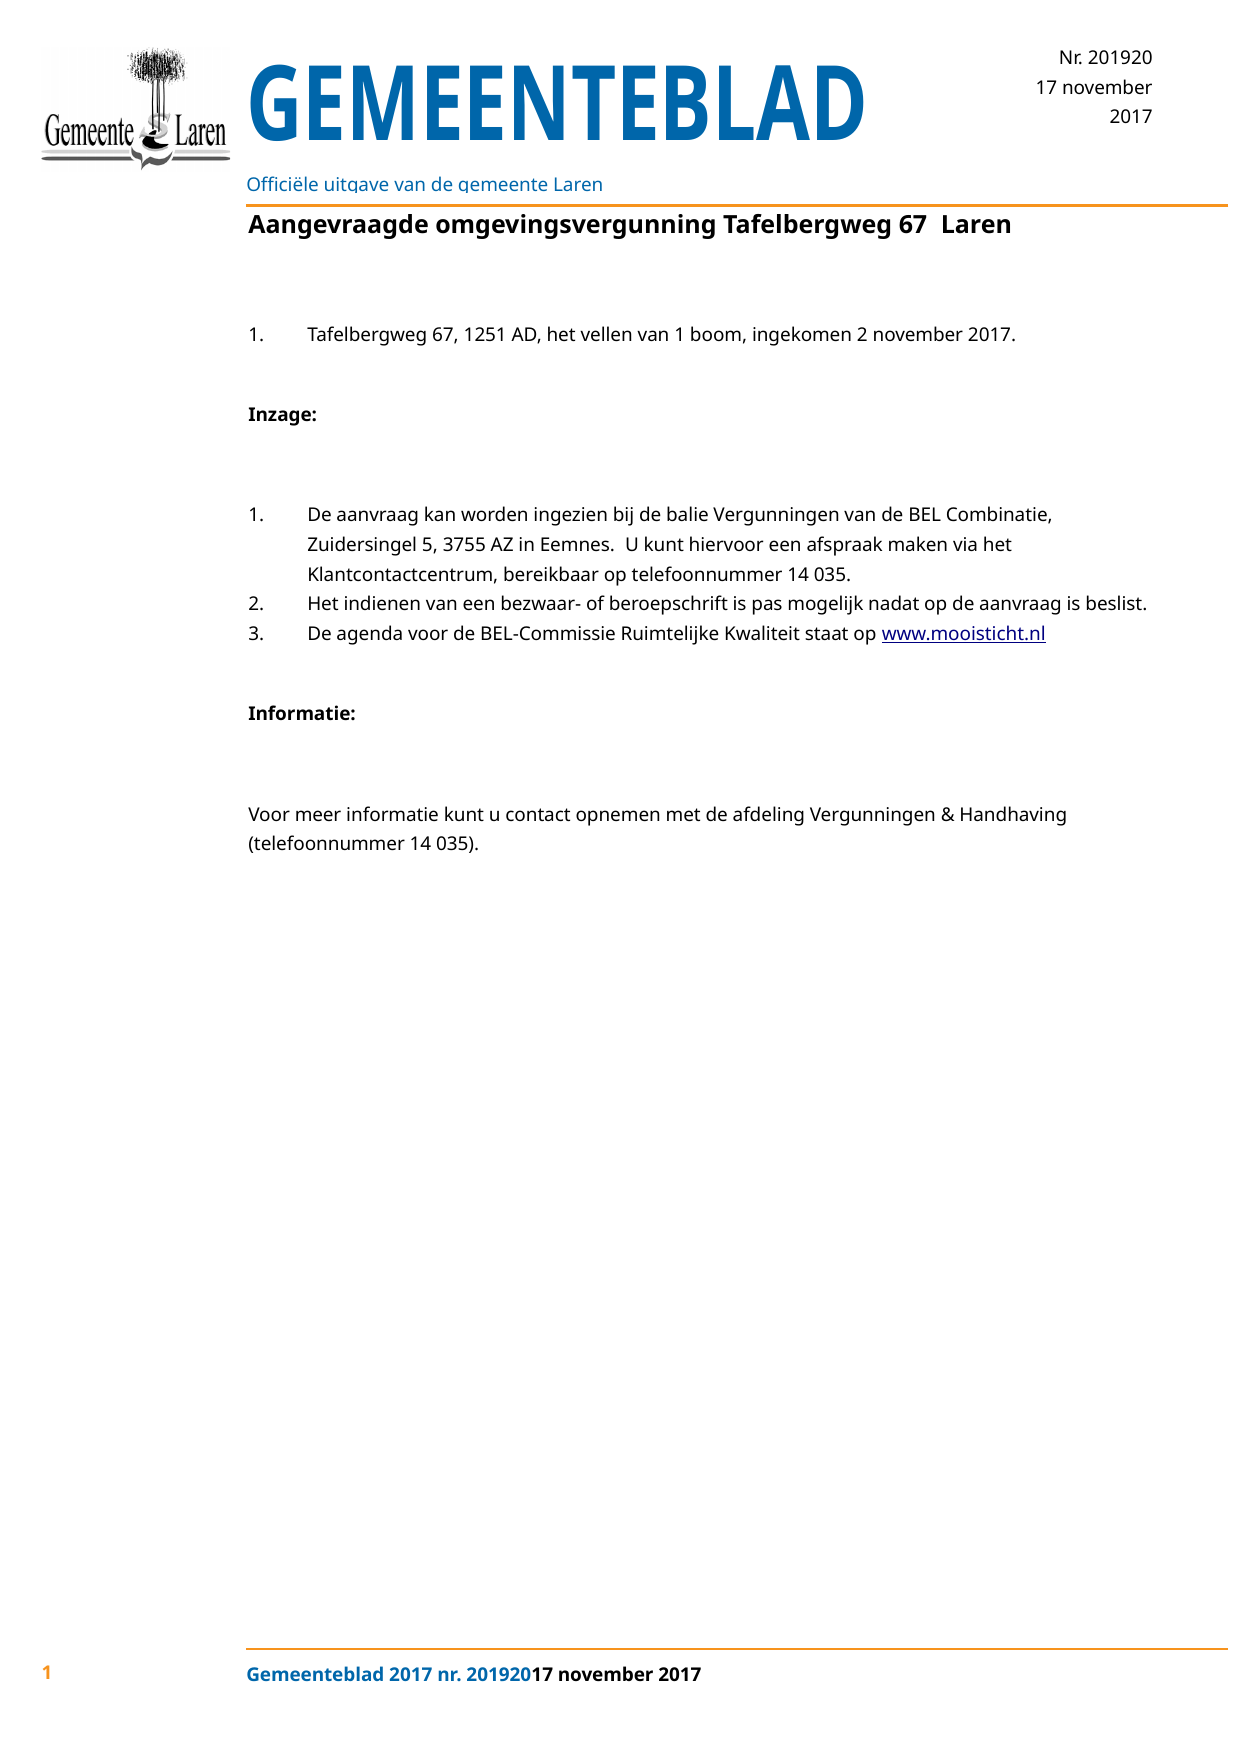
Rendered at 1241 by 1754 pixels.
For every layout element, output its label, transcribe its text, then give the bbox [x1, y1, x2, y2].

list De agenda voor de BEL-Commissie Ruimtelijke Kwaliteit staat op www.mooisticht.nl [248, 620, 1152, 646]
list Het indienen van een bezwaar- of beroepschrift is pas mogelijk nadat op de aanvraag is beslist. [248, 590, 1152, 616]
text Voor meer informatie kunt u contact opnemen met de afdeling Vergunningen & Handhaving (telefoonnummer 14 035). [248, 801, 1152, 856]
text Inzage: [248, 401, 1152, 426]
text Aangevraagde omgevingsvergunning Tafelbergweg 67 Laren [248, 207, 1152, 241]
text Informatie: [248, 700, 1152, 726]
picture [41, 47, 231, 172]
list De aanvraag kan worden ingezien bij de balie Vergunningen van de BEL Combinatie, Zuidersingel 5, 3755 AZ in Eemnes. U kunt hiervoor een afspraak maken via het Klantcontactcentrum, bereikbaar op telefoonnummer 14 035. [248, 502, 1152, 586]
list Tafelbergweg 67, 1251 AD, het vellen van 1 boom, ingekomen 2 november 2017. [248, 321, 1152, 346]
